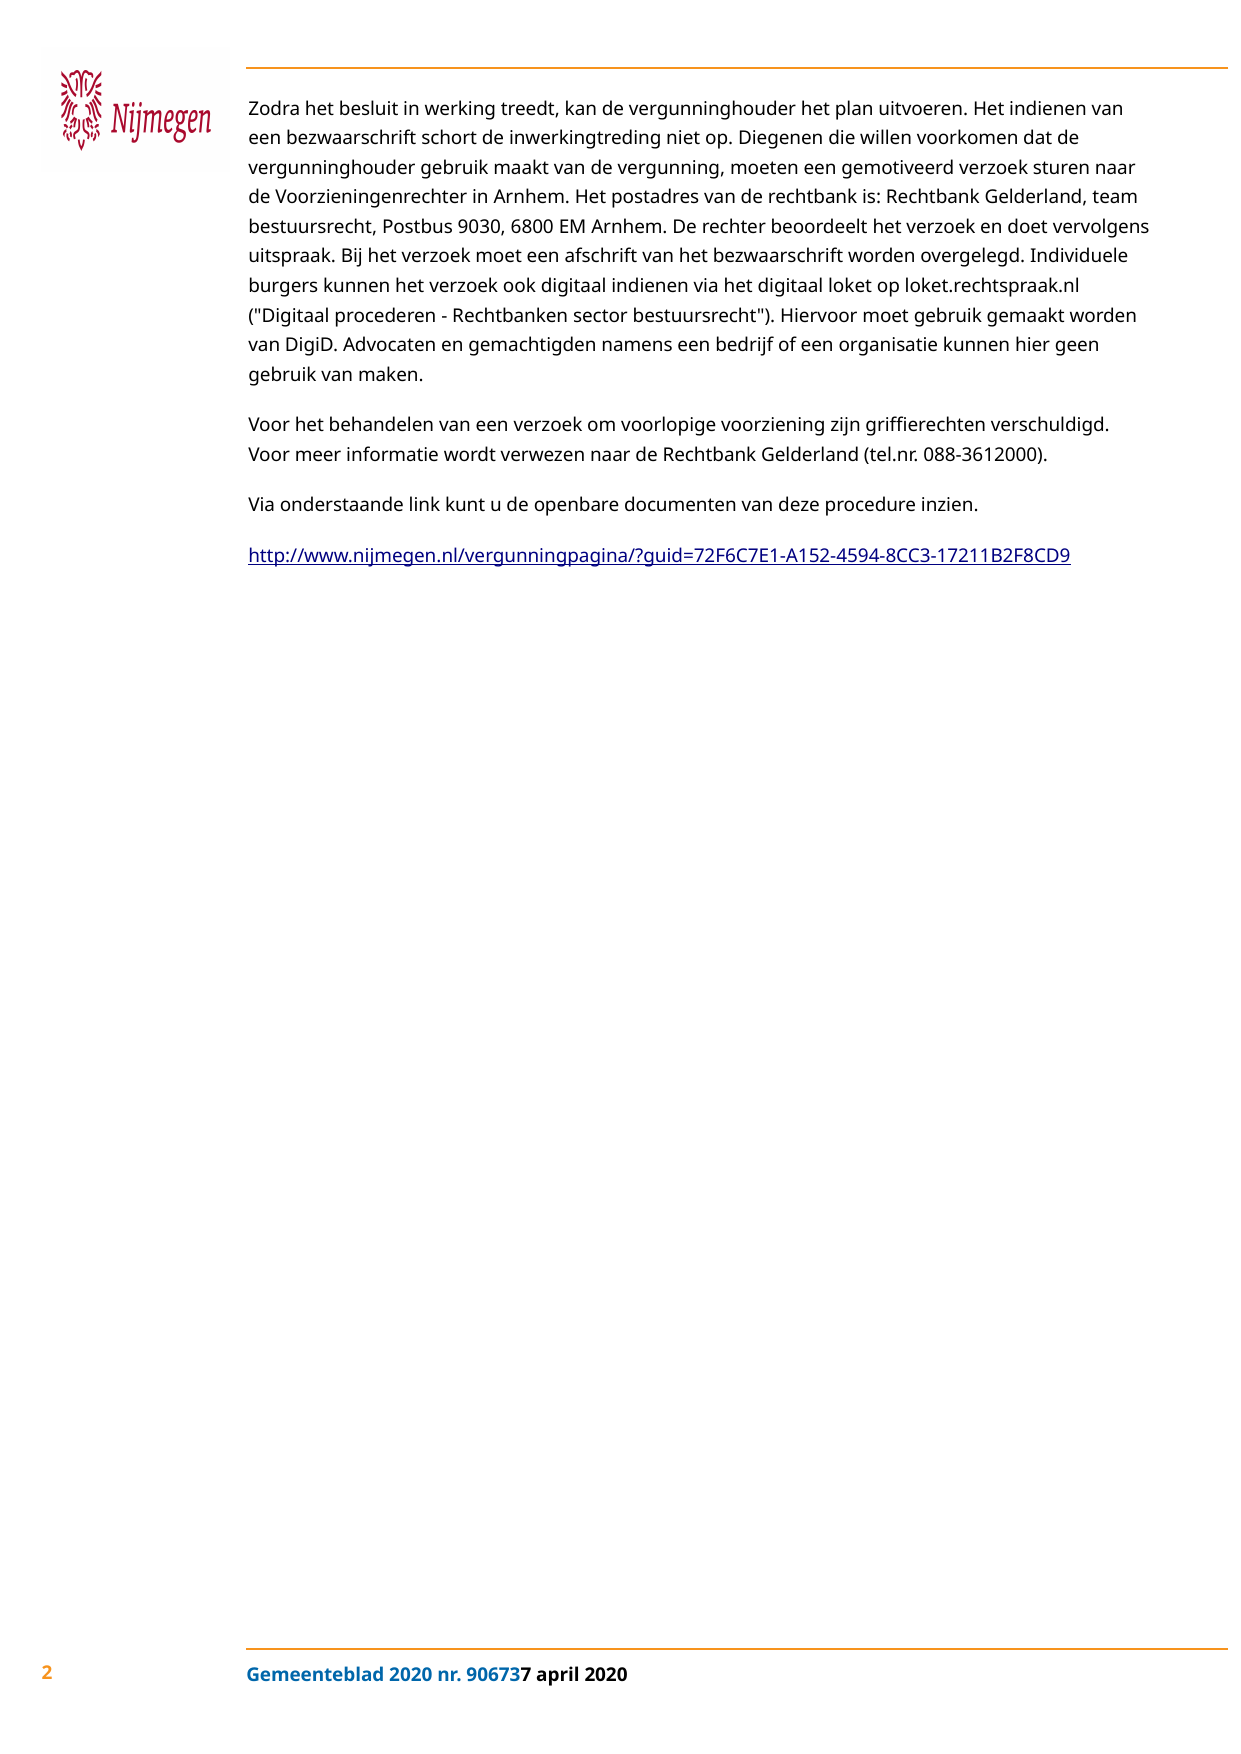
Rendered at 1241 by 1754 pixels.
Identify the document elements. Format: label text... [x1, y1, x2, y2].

text Voor het behandelen van een verzoek om voorlopige voorziening zijn griffierechten verschuldigd. Voor meer informatie wordt verwezen naar de Rechtbank Gelderland (tel.nr. 088-3612000). [248, 411, 1152, 467]
picture [41, 47, 231, 172]
text http://www.nijmegen.nl/vergunningpagina/?guid=72F6C7E1-A152-4594-8CC3-17211B2F8CD9 [248, 542, 1152, 568]
text Via onderstaande link kunt u de openbare documenten van deze procedure inzien. [248, 491, 1152, 517]
text Zodra het besluit in werking treedt, kan de vergunninghouder het plan uitvoeren. Het indienen van een bezwaarschrift schort de inwerkingtreding niet op. Diegenen die willen voorkomen dat de vergunninghouder gebruik maakt van de vergunning, moeten een gemotiveerd verzoek sturen naar de Voorzieningenrechter in Arnhem. Het postadres van de rechtbank is: Rechtbank Gelderland, team bestuursrecht, Postbus 9030, 6800 EM Arnhem. De rechter beoordeelt het verzoek en doet vervolgens uitspraak. Bij het verzoek moet een afschrift van het bezwaarschrift worden overgelegd. Individuele burgers kunnen het verzoek ook digitaal indienen via het digitaal loket op loket.rechtspraak.nl ("Digitaal procederen - Rechtbanken sector bestuursrecht"). Hiervoor moet gebruik gemaakt worden van DigiD. Advocaten en gemachtigden namens een bedrijf of een organisatie kunnen hier geen gebruik van maken. [248, 95, 1152, 387]
